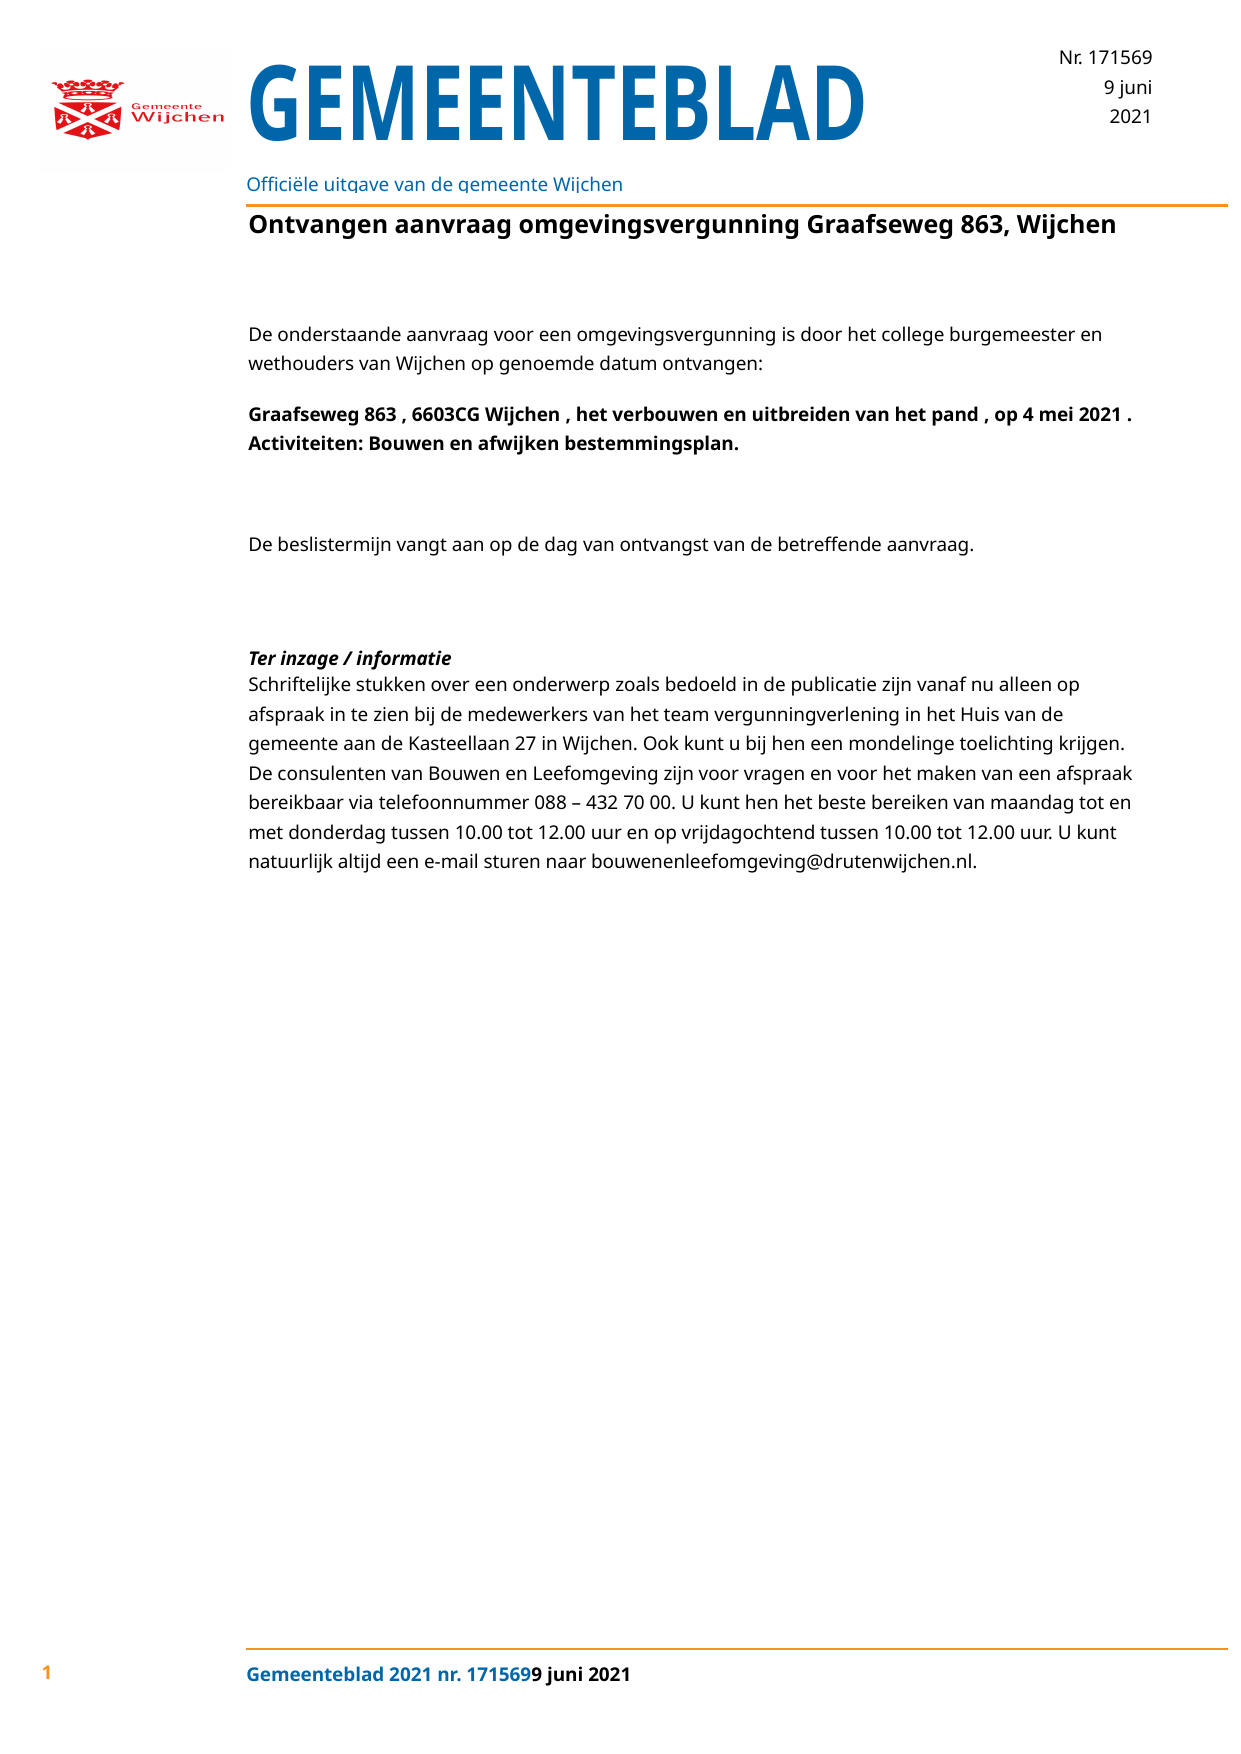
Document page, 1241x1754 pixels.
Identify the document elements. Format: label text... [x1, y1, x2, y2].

text Graafseweg 863 , 6603CG Wijchen , het verbouwen en uitbreiden van het pand , op 4 mei 2021 . Activiteiten: Bouwen en afwijken bestemmingsplan. [248, 401, 1152, 456]
text De beslistermijn vangt aan op de dag van ontvangst van de betreffende aanvraag. [248, 531, 1152, 557]
text De onderstaande aanvraag voor een omgevingsvergunning is door het college burgemeester en wethouders van Wijchen op genoemde datum ontvangen: [248, 321, 1152, 376]
text Ontvangen aanvraag omgevingsvergunning Graafseweg 863, Wijchen [248, 207, 1152, 241]
picture [41, 47, 231, 172]
text Schriftelijke stukken over een onderwerp zoals bedoeld in de publicatie zijn vanaf nu alleen op afspraak in te zien bij de medewerkers van het team vergunningverlening in het Huis van de gemeente aan de Kasteellaan 27 in Wijchen. Ook kunt u bij hen een mondelinge toelichting krijgen. De consulenten van Bouwen en Leefomgeving zijn voor vragen en voor het maken van een afspraak bereikbaar via telefoonnummer 088 – 432 70 00. U kunt hen het beste bereiken van maandag tot en met donderdag tussen 10.00 tot 12.00 uur en op vrijdagochtend tussen 10.00 tot 12.00 uur. U kunt natuurlijk altijd een e-mail sturen naar bouwenenleefomgeving@drutenwijchen.nl. [248, 671, 1152, 874]
text Ter inzage / informatie [248, 646, 1152, 671]
